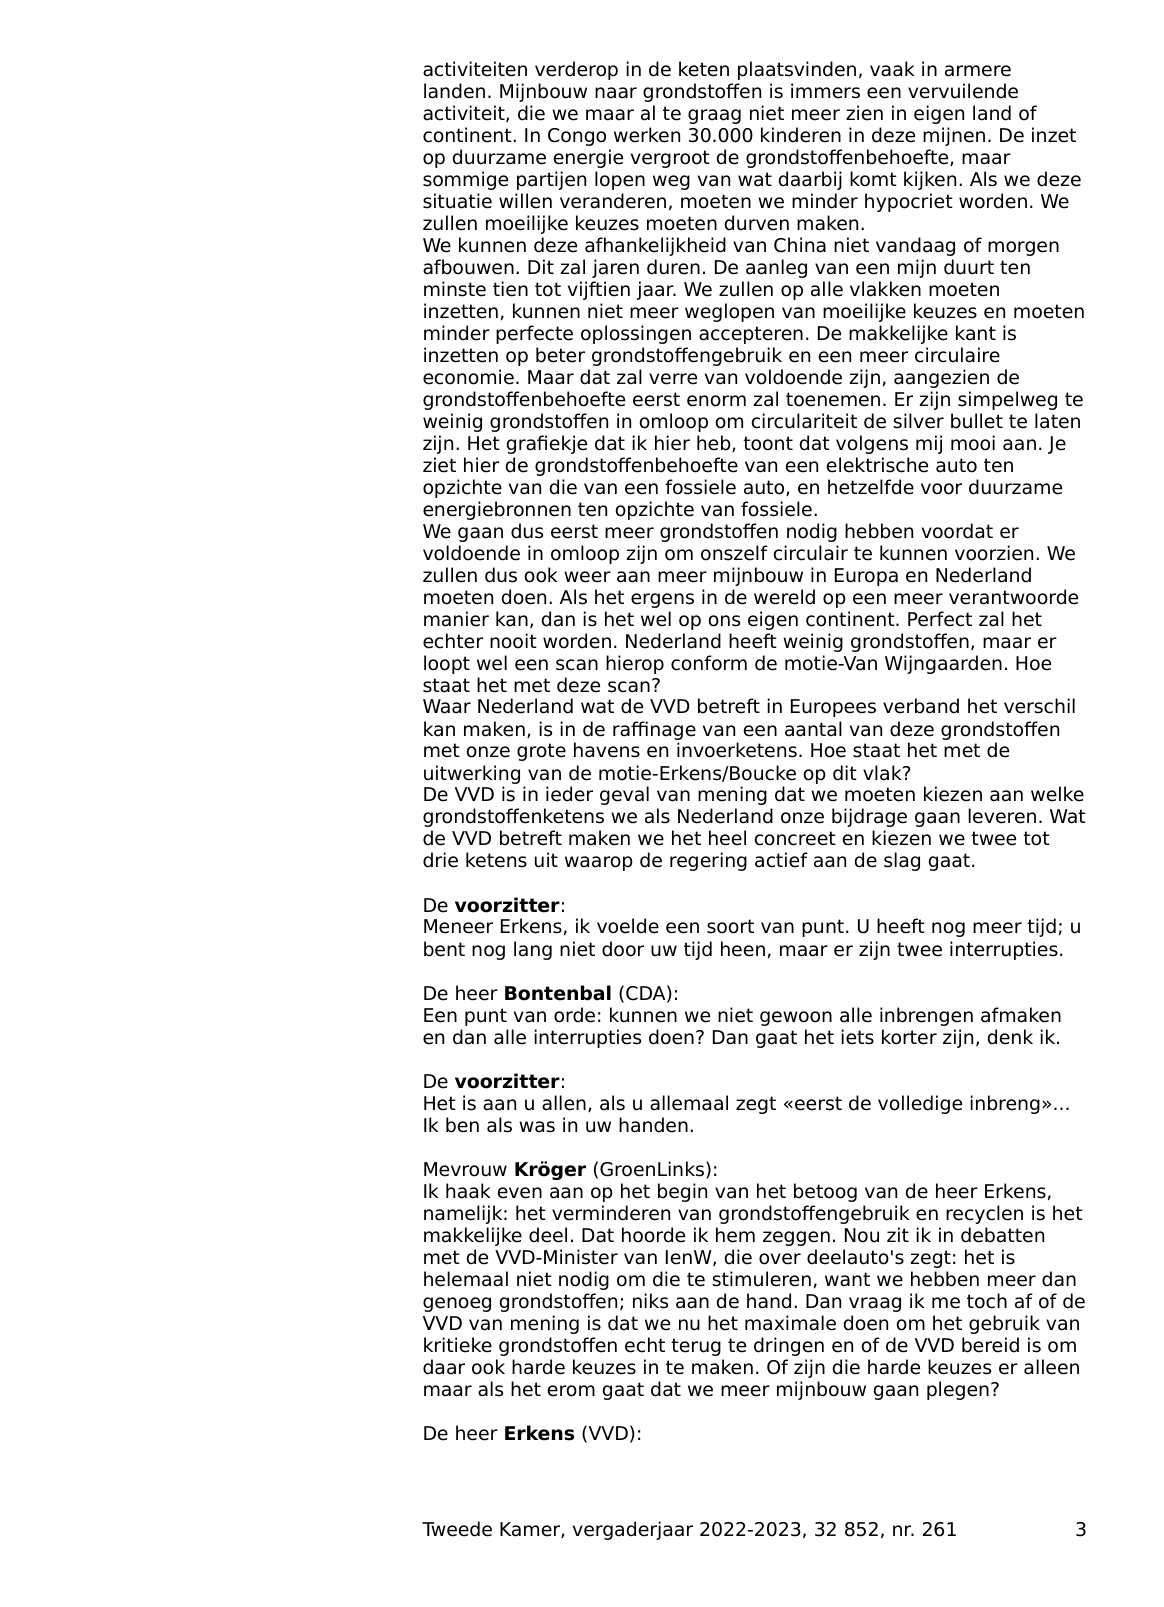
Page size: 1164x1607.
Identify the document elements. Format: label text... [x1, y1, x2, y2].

text De heer Erkens (VVD): [422, 1423, 1087, 1445]
text De voorzitter: [422, 894, 1087, 916]
text Waar Nederland wat de VVD betreft in Europees verband het verschil kan maken, is in de raffinage van een aantal van deze grondstoffen met onze grote havens en invoerketens. Hoe staat het met de uitwerking van de motie-Erkens/Boucke op dit vlak? [422, 696, 1087, 784]
text De VVD is in ieder geval van mening dat we moeten kiezen aan welke grondstoffenketens we als Nederland onze bijdrage gaan leveren. Wat de VVD betreft maken we het heel concreet en kiezen we twee tot drie ketens uit waarop de regering actief aan de slag gaat. [422, 784, 1087, 872]
text activiteiten verderop in de keten plaatsvinden, vaak in armere landen. Mijnbouw naar grondstoffen is immers een vervuilende activiteit, die we maar al te graag niet meer zien in eigen land of continent. In Congo werken 30.000 kinderen in deze mijnen. De inzet op duurzame energie vergroot de grondstoffenbehoefte, maar sommige partijen lopen weg van wat daarbij komt kijken. Als we deze situatie willen veranderen, moeten we minder hypocriet worden. We zullen moeilijke keuzes moeten durven maken. [422, 59, 1087, 235]
text De voorzitter: [422, 1071, 1087, 1093]
text Het is aan u allen, als u allemaal zegt «eerst de volledige inbreng»... Ik ben als was in uw handen. [422, 1093, 1087, 1137]
text Meneer Erkens, ik voelde een soort van punt. U heeft nog meer tijd; u bent nog lang niet door uw tijd heen, maar er zijn twee interrupties. [422, 916, 1087, 960]
text We kunnen deze afhankelijkheid van China niet vandaag of morgen afbouwen. Dit zal jaren duren. De aanleg van een mijn duurt ten minste tien tot vijftien jaar. We zullen op alle vlakken moeten inzetten, kunnen niet meer weglopen van moeilijke keuzes en moeten minder perfecte oplossingen accepteren. De makkelijke kant is inzetten op beter grondstoffengebruik en een meer circulaire economie. Maar dat zal verre van voldoende zijn, aangezien de grondstoffenbehoefte eerst enorm zal toenemen. Er zijn simpelweg te weinig grondstoffen in omloop om circulariteit de silver bullet te laten zijn. Het grafiekje dat ik hier heb, toont dat volgens mij mooi aan. Je ziet hier de grondstoffenbehoefte van een elektrische auto ten opzichte van die van een fossiele auto, en hetzelfde voor duurzame energiebronnen ten opzichte van fossiele. [422, 235, 1087, 521]
text Ik haak even aan op het begin van het betoog van de heer Erkens, namelijk: het verminderen van grondstoffengebruik en recyclen is het makkelijke deel. Dat hoorde ik hem zeggen. Nou zit ik in debatten met de VVD-Minister van IenW, die over deelauto's zegt: het is helemaal niet nodig om die te stimuleren, want we hebben meer dan genoeg grondstoffen; niks aan de hand. Dan vraag ik me toch af of de VVD van mening is dat we nu het maximale doen om het gebruik van kritieke grondstoffen echt terug te dringen en of de VVD bereid is om daar ook harde keuzes in te maken. Of zijn die harde keuzes er alleen maar als het erom gaat dat we meer mijnbouw gaan plegen? [422, 1181, 1087, 1401]
text Een punt van orde: kunnen we niet gewoon alle inbrengen afmaken en dan alle interrupties doen? Dan gaat het iets korter zijn, denk ik. [422, 1004, 1087, 1048]
text De heer Bontenbal (CDA): [422, 983, 1087, 1004]
text Mevrouw Kröger (GroenLinks): [422, 1159, 1087, 1181]
text We gaan dus eerst meer grondstoffen nodig hebben voordat er voldoende in omloop zijn om onszelf circulair te kunnen voorzien. We zullen dus ook weer aan meer mijnbouw in Europa en Nederland moeten doen. Als het ergens in de wereld op een meer verantwoorde manier kan, dan is het wel op ons eigen continent. Perfect zal het echter nooit worden. Nederland heeft weinig grondstoffen, maar er loopt wel een scan hierop conform de motie-Van Wijngaarden. Hoe staat het met deze scan? [422, 521, 1087, 696]
